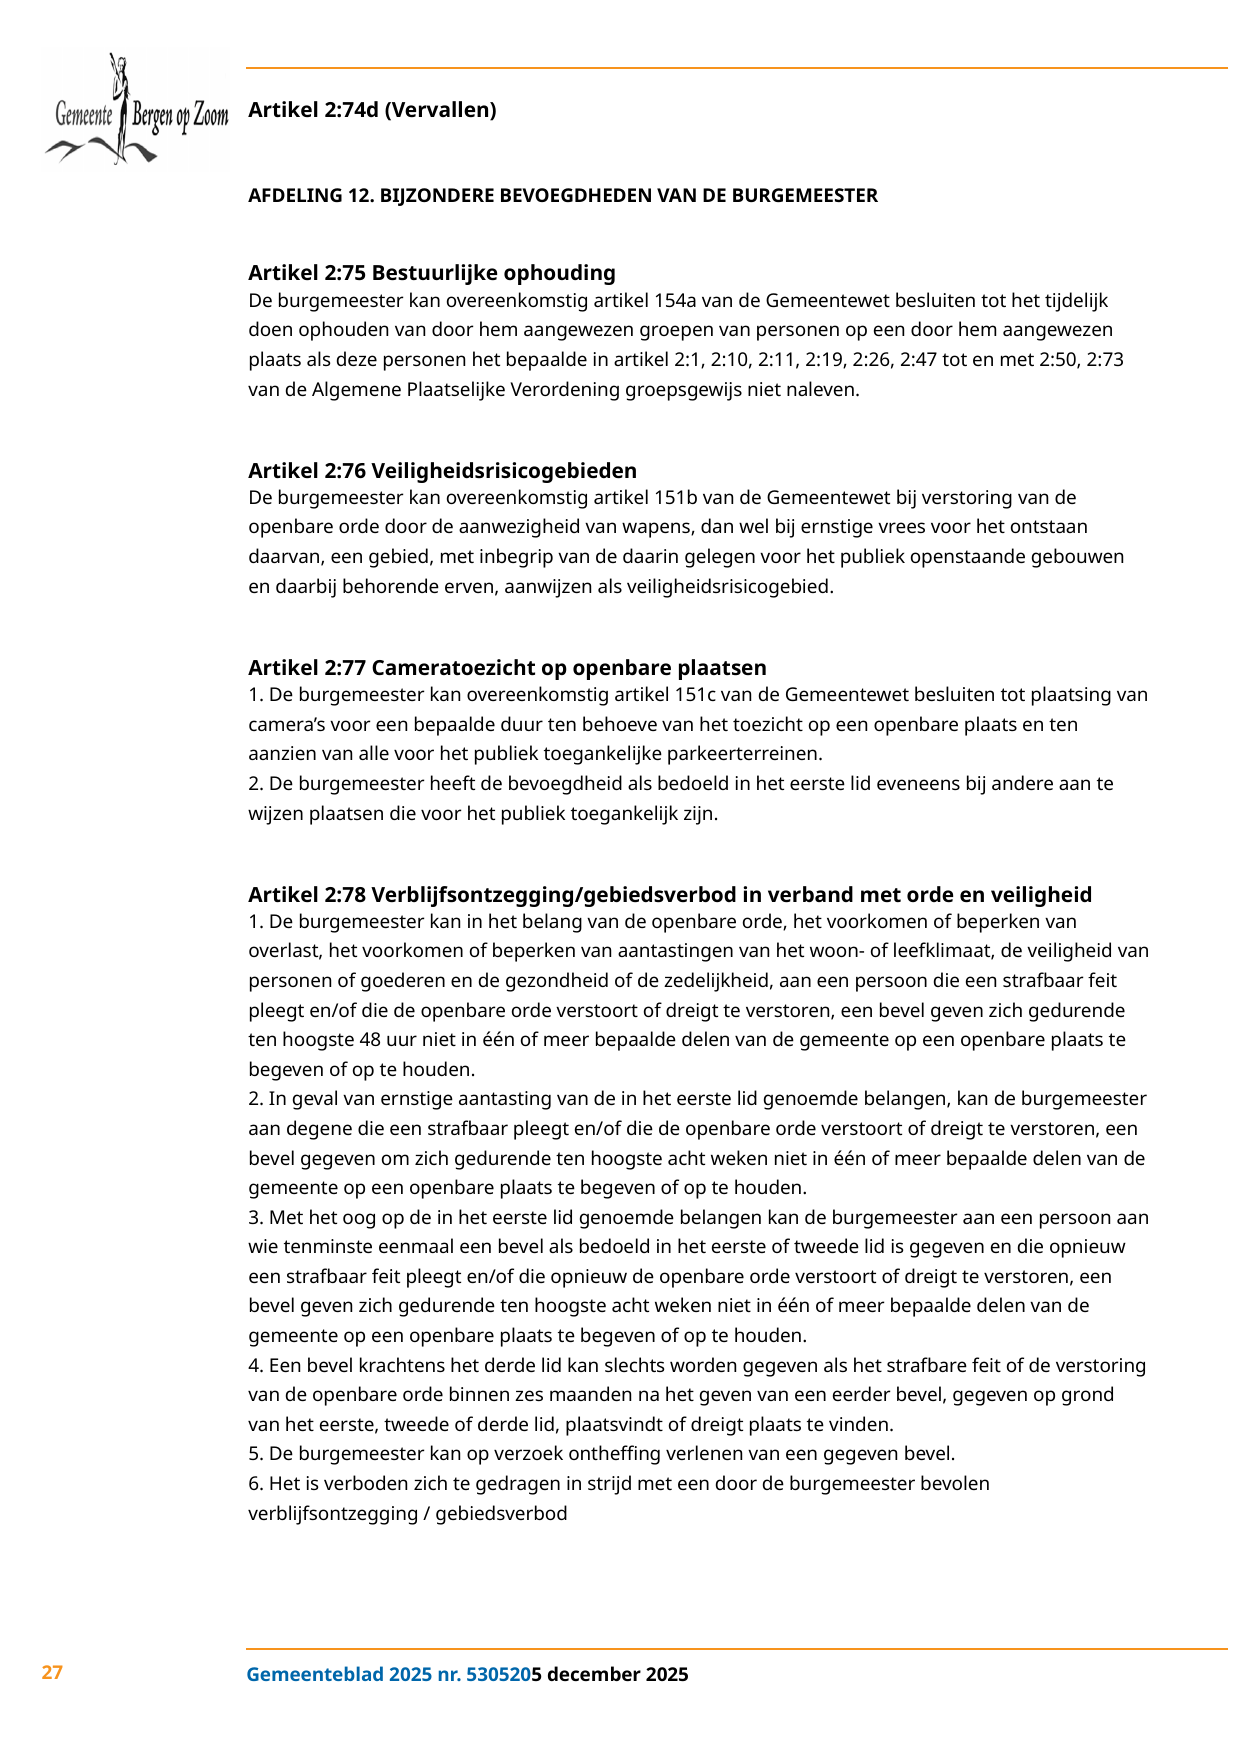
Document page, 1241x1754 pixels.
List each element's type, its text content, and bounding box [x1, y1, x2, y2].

text AFDELING 12. BIJZONDERE BEVOEGDHEDEN VAN DE BURGEMEESTER [248, 182, 1152, 208]
text Artikel 2:78 Verblijfsontzegging/gebiedsverbod in verband met orde en veiligheid [248, 880, 1152, 908]
text De burgemeester kan overeenkomstig artikel 154a van de Gemeentewet besluiten tot het tijdelijk doen ophouden van door hem aangewezen groepen van personen op een door hem aangewezen plaats als deze personen het bepaalde in artikel 2:1, 2:10, 2:11, 2:19, 2:26, 2:47 tot en met 2:50, 2:73 van de Algemene Plaatselijke Verordening groepsgewijs niet naleven. [248, 287, 1152, 401]
text Artikel 2:76 Veiligheidsrisicogebieden [248, 456, 1152, 484]
text 2. De burgemeester heeft de bevoegdheid als bedoeld in het eerste lid eveneens bij andere aan te wijzen plaatsen die voor het publiek toegankelijk zijn. [248, 770, 1152, 825]
text 6. Het is verboden zich te gedragen in strijd met een door de burgemeester bevolen verblijfsontzegging / gebiedsverbod [248, 1470, 1152, 1526]
text 4. Een bevel krachtens het derde lid kan slechts worden gegeven als het strafbare feit of de verstoring van de openbare orde binnen zes maanden na het geven van een eerder bevel, gegeven op grond van het eerste, tweede of derde lid, plaatsvindt of dreigt plaats te vinden. [248, 1352, 1152, 1437]
text 1. De burgemeester kan in het belang van de openbare orde, het voorkomen of beperken van overlast, het voorkomen of beperken van aantastingen van het woon- of leefklimaat, de veiligheid van personen of goederen en de gezondheid of de zedelijkheid, aan een persoon die een strafbaar feit pleegt en/of die de openbare orde verstoort of dreigt te verstoren, een bevel geven zich gedurende ten hoogste 48 uur niet in één of meer bepaalde delen van de gemeente op een openbare plaats te begeven of op te houden. [248, 908, 1152, 1082]
text 5. De burgemeester kan op verzoek ontheffing verlenen van een gegeven bevel. [248, 1441, 1152, 1466]
text Artikel 2:74d (Vervallen) [248, 95, 1152, 123]
text De burgemeester kan overeenkomstig artikel 151b van de Gemeentewet bij verstoring van de openbare orde door de aanwezigheid van wapens, dan wel bij ernstige vrees voor het ontstaan daarvan, een gebied, met inbegrip van de daarin gelegen voor het publiek openstaande gebouwen en daarbij behorende erven, aanwijzen als veiligheidsrisicogebied. [248, 484, 1152, 599]
text 3. Met het oog op de in het eerste lid genoemde belangen kan de burgemeester aan een persoon aan wie tenminste eenmaal een bevel als bedoeld in het eerste of tweede lid is gegeven en die opnieuw een strafbaar feit pleegt en/of die opnieuw de openbare orde verstoort of dreigt te verstoren, een bevel geven zich gedurende ten hoogste acht weken niet in één of meer bepaalde delen van de gemeente op een openbare plaats te begeven of op te houden. [248, 1204, 1152, 1348]
text Artikel 2:77 Cameratoezicht op openbare plaatsen [248, 653, 1152, 681]
picture [41, 47, 231, 172]
text 1. De burgemeester kan overeenkomstig artikel 151c van de Gemeentewet besluiten tot plaatsing van camera’s voor een bepaalde duur ten behoeve van het toezicht op een openbare plaats en ten aanzien van alle voor het publiek toegankelijke parkeerterreinen. [248, 681, 1152, 766]
text Artikel 2:75 Bestuurlijke ophouding [248, 258, 1152, 287]
text 2. In geval van ernstige aantasting van de in het eerste lid genoemde belangen, kan de burgemeester aan degene die een strafbaar pleegt en/of die de openbare orde verstoort of dreigt te verstoren, een bevel gegeven om zich gedurende ten hoogste acht weken niet in één of meer bepaalde delen van de gemeente op een openbare plaats te begeven of op te houden. [248, 1086, 1152, 1200]
